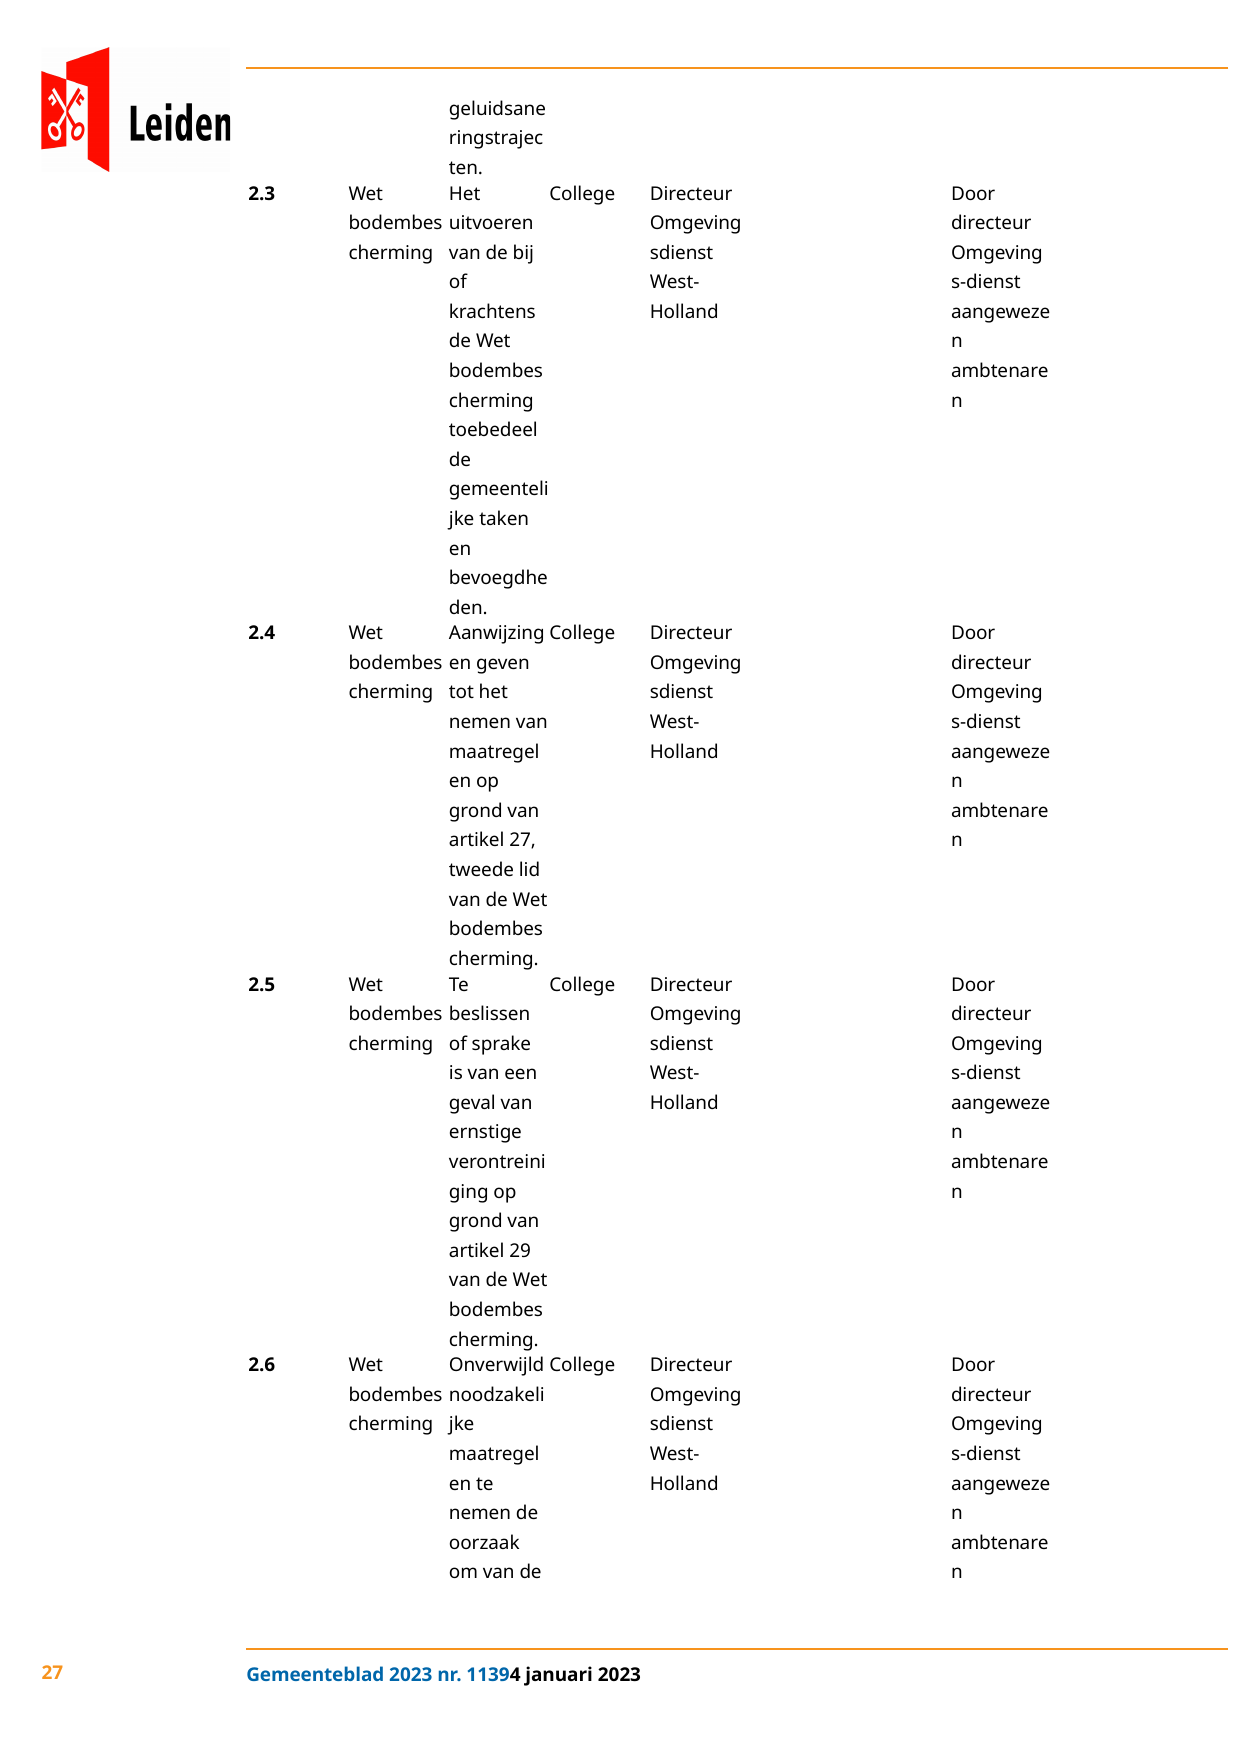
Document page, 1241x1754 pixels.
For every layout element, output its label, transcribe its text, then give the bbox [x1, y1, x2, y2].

table_cell Directeur Omgevingsdienst West-Holland [650, 971, 750, 1351]
table_cell [750, 620, 850, 971]
table_cell [1051, 620, 1152, 971]
table_cell Directeur Omgevingsdienst West-Holland [650, 1351, 750, 1584]
table_cell Onverwijld noodzakelijke maatregelen te nemen de oorzaak om van de [449, 1351, 549, 1584]
table_cell College [549, 180, 649, 619]
table_cell [248, 95, 348, 180]
table_cell [348, 95, 449, 180]
table_cell [549, 95, 649, 180]
table_cell [650, 95, 750, 180]
table_cell Door directeur Omgevings-dienst aangewezen ambtenaren [951, 620, 1051, 971]
table_cell [750, 1351, 850, 1584]
table_cell Directeur Omgevingsdienst West-Holland [650, 180, 750, 619]
table_cell 2.4 [248, 620, 348, 971]
table_cell College [549, 971, 649, 1351]
table_cell Aanwijzingen geven tot het nemen van maatregelen op grond van artikel 27, tweede lid van de Wet bodembescherming. [449, 620, 549, 971]
table_cell Wet bodembescherming [348, 180, 449, 619]
table_cell [951, 95, 1051, 180]
table_cell Het uitvoeren van de bij of krachtens de Wet bodembescherming toebedeelde gemeentelijke taken en bevoegdheden. [449, 180, 549, 619]
table_cell College [549, 620, 649, 971]
table_cell [1051, 1351, 1152, 1584]
table_cell [1051, 180, 1152, 619]
table_cell [750, 95, 850, 180]
table_cell Wet bodembescherming [348, 1351, 449, 1584]
picture [41, 47, 231, 172]
table_cell [850, 1351, 951, 1584]
table_cell 2.3 [248, 180, 348, 619]
table_cell Door directeur Omgevings-dienst aangewezen ambtenaren [951, 180, 1051, 619]
table_cell 2.6 [248, 1351, 348, 1584]
table_cell [750, 180, 850, 619]
table_cell geluidsaneringstrajecten. [449, 95, 549, 180]
table_cell Te beslissen of sprake is van een geval van ernstige verontreiniging op grond van artikel 29 van de Wet bodembescherming. [449, 971, 549, 1351]
table_cell College [549, 1351, 649, 1584]
table_cell [850, 620, 951, 971]
table_cell [750, 971, 850, 1351]
table_cell [1051, 971, 1152, 1351]
table_cell 2.5 [248, 971, 348, 1351]
table_cell Wet bodembescherming [348, 971, 449, 1351]
table_cell [850, 95, 951, 180]
table_cell [850, 180, 951, 619]
table_cell Directeur Omgevingsdienst West-Holland [650, 620, 750, 971]
table_cell Wet bodembescherming [348, 620, 449, 971]
table_cell Door directeur Omgevings-dienst aangewezen ambtenaren [951, 1351, 1051, 1584]
table_cell [850, 971, 951, 1351]
table_cell [1051, 95, 1152, 180]
table_cell Door directeur Omgevings-dienst aangewezen ambtenaren [951, 971, 1051, 1351]
